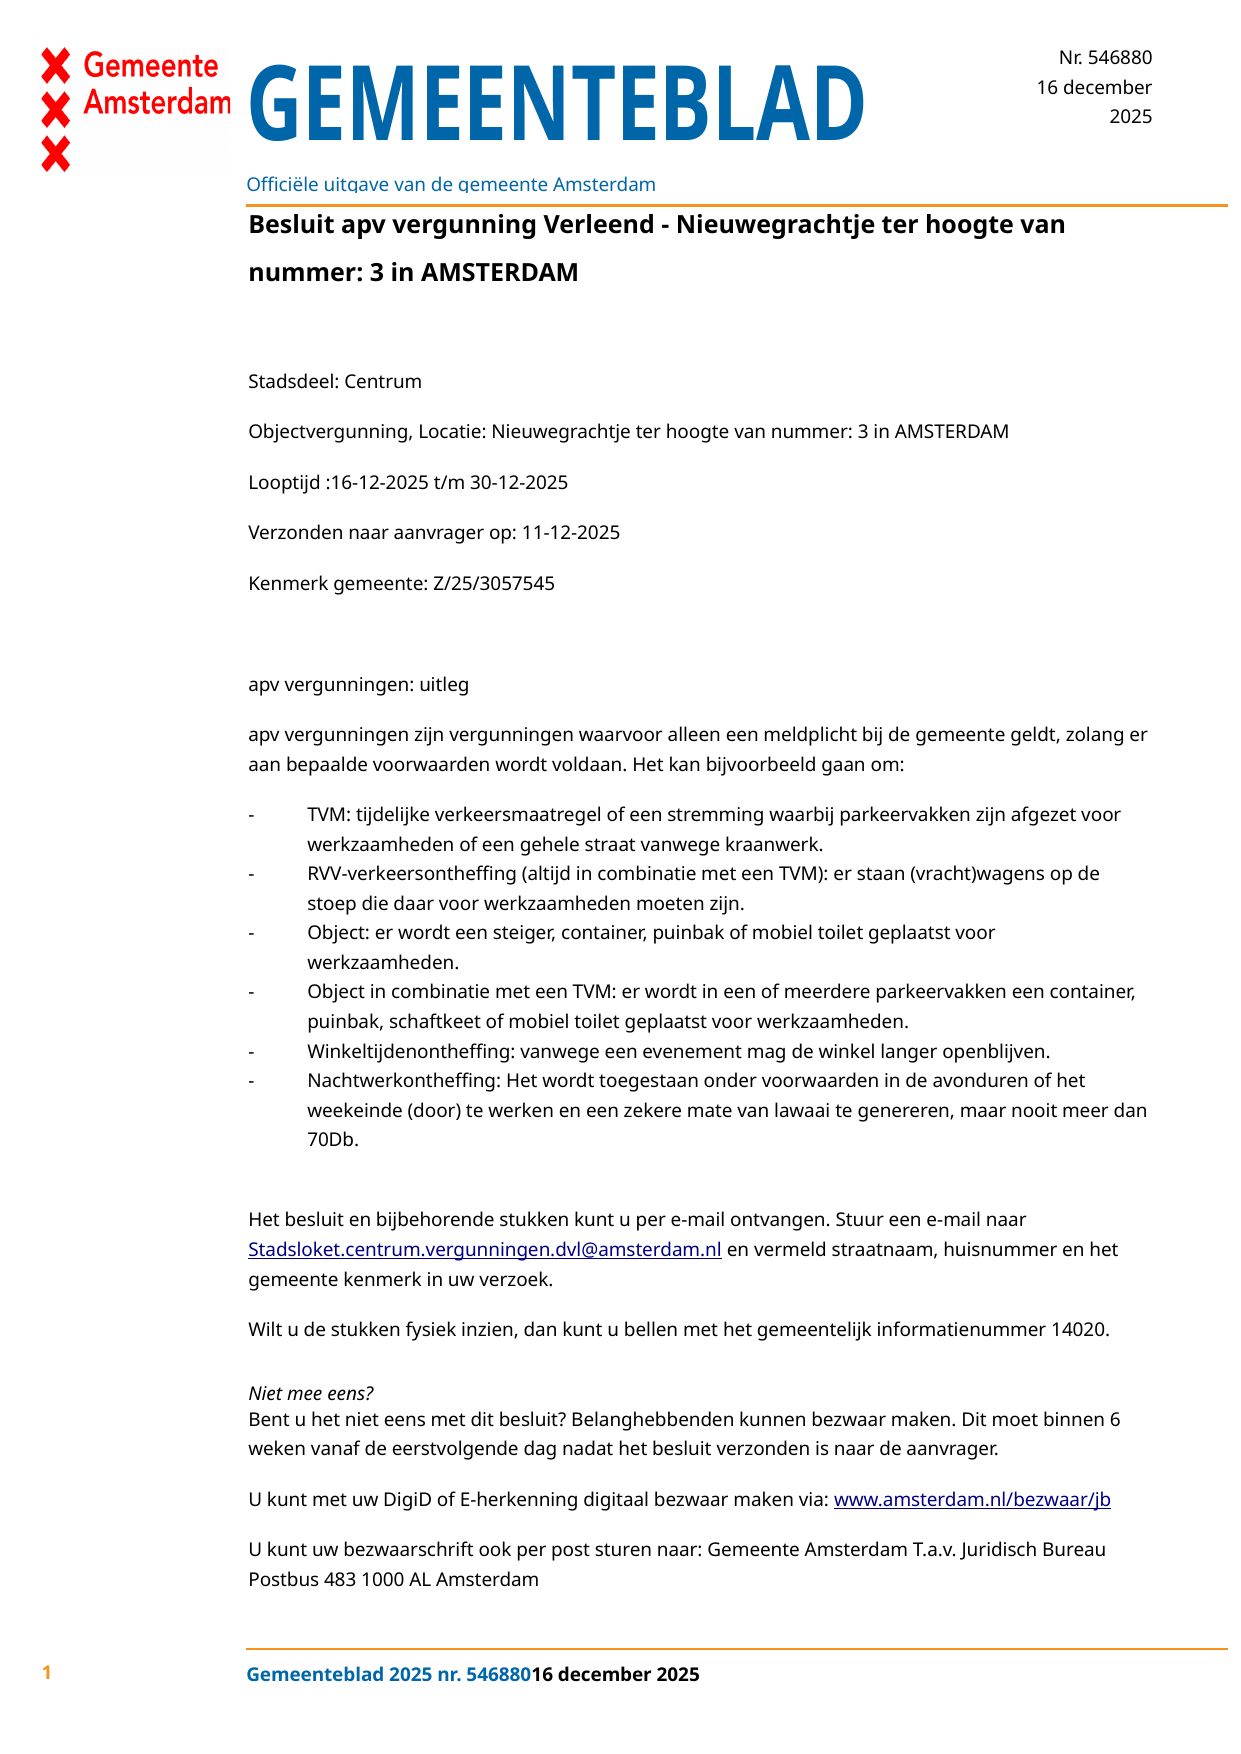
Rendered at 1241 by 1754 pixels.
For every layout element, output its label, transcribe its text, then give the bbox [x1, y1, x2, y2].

text Besluit apv vergunning Verleend - Nieuwegrachtje ter hoogte van nummer: 3 in AMSTERDAM [248, 207, 1152, 288]
text Verzonden naar aanvrager op: 11-12-2025 [248, 519, 1152, 545]
text U kunt met uw DigiD of E-herkenning digitaal bezwaar maken via: www.amsterdam.nl/bezwaar/jb [248, 1486, 1152, 1512]
list TVM: tijdelijke verkeersmaatregel of een stremming waarbij parkeervakken zijn afgezet voor werkzaamheden of een gehele straat vanwege kraanwerk. [248, 801, 1152, 857]
text Het besluit en bijbehorende stukken kunt u per e-mail ontvangen. Stuur een e-mail naar Stadsloket.centrum.vergunningen.dvl@amsterdam.nl en vermeld straatnaam, huisnummer en het gemeente kenmerk in uw verzoek. [248, 1207, 1152, 1292]
text Kenmerk gemeente: Z/25/3057545 [248, 570, 1152, 596]
text Stadsdeel: Centrum [248, 368, 1152, 394]
text Niet mee eens? [248, 1380, 1152, 1406]
text Looptijd :16-12-2025 t/m 30-12-2025 [248, 469, 1152, 495]
text apv vergunningen: uitleg [248, 671, 1152, 697]
list Object in combinatie met een TVM: er wordt in een of meerdere parkeervakken een container, puinbak, schaftkeet of mobiel toilet geplaatst voor werkzaamheden. [248, 979, 1152, 1034]
text Objectvergunning, Locatie: Nieuwegrachtje ter hoogte van nummer: 3 in AMSTERDAM [248, 419, 1152, 444]
text Bent u het niet eens met dit besluit? Belanghebbenden kunnen bezwaar maken. Dit moet binnen 6 weken vanaf de eerstvolgende dag nadat het besluit verzonden is naar de aanvrager. [248, 1406, 1152, 1461]
list Object: er wordt een steiger, container, puinbak of mobiel toilet geplaatst voor werkzaamheden. [248, 919, 1152, 975]
list Winkeltijdenontheffing: vanwege een evenement mag de winkel langer openblijven. [248, 1038, 1152, 1064]
list RVV-verkeersontheffing (altijd in combinatie met een TVM): er staan (vracht)wagens op de stoep die daar voor werkzaamheden moeten zijn. [248, 860, 1152, 916]
text U kunt uw bezwaarschrift ook per post sturen naar: Gemeente Amsterdam T.a.v. Juridisch Bureau Postbus 483 1000 AL Amsterdam [248, 1536, 1152, 1592]
picture [41, 47, 231, 172]
text Wilt u de stukken fysiek inzien, dan kunt u bellen met het gemeentelijk informatienummer 14020. [248, 1316, 1152, 1342]
list Nachtwerkontheffing: Het wordt toegestaan onder voorwaarden in de avonduren of het weekeinde (door) te werken en een zekere mate van lawaai te genereren, maar nooit meer dan 70Db. [248, 1067, 1152, 1152]
text apv vergunningen zijn vergunningen waarvoor alleen een meldplicht bij de gemeente geldt, zolang er aan bepaalde voorwaarden wordt voldaan. Het kan bijvoorbeeld gaan om: [248, 721, 1152, 777]
